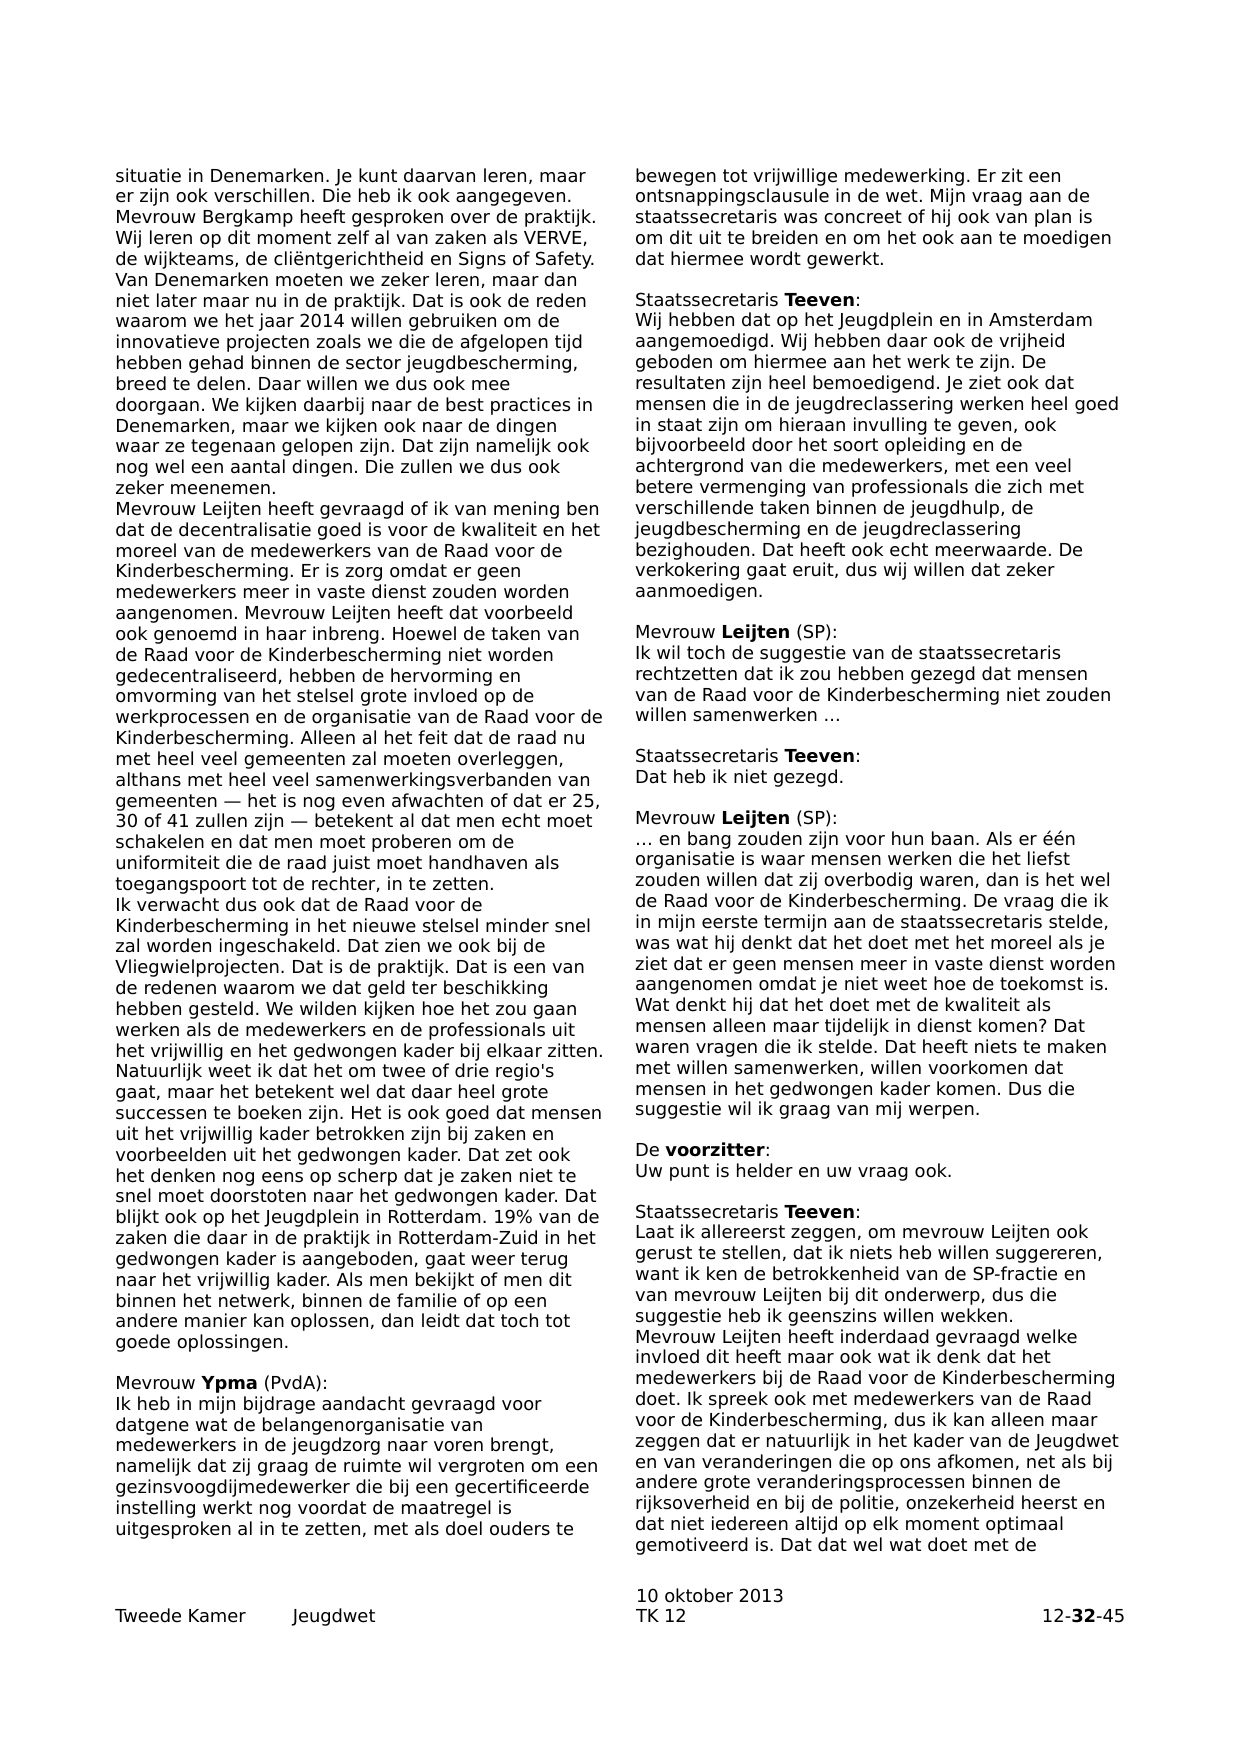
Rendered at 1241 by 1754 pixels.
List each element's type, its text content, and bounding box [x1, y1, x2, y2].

text Mevrouw Leijten (SP): [635, 622, 1125, 643]
text Wij hebben dat op het Jeugdplein en in Amsterdam aangemoedigd. Wij hebben daar ook de vrijheid geboden om hiermee aan het werk te zijn. De resultaten zijn heel bemoedigend. Je ziet ook dat mensen die in de jeugdreclassering werken heel goed in staat zijn om hieraan invulling te geven, ook bijvoorbeeld door het soort opleiding en de achtergrond van die medewerkers, met een veel betere vermenging van professionals die zich met verschillende taken binnen de jeugdhulp, de jeugdbescherming en de jeugdreclassering bezighouden. Dat heeft ook echt meerwaarde. De verkokering gaat eruit, dus wij willen dat zeker aanmoedigen. [635, 310, 1125, 602]
text Staatssecretaris Teeven: [635, 746, 1125, 767]
text Dat heb ik niet gezegd. [635, 767, 1125, 787]
text Laat ik allereerst zeggen, om mevrouw Leijten ook gerust te stellen, dat ik niets heb willen suggereren, want ik ken de betrokkenheid van de SP-fractie en van mevrouw Leijten bij dit onderwerp, dus die suggestie heb ik geenszins willen wekken. [635, 1222, 1125, 1326]
text Mevrouw Leijten heeft inderdaad gevraagd welke invloed dit heeft maar ook wat ik denk dat het medewerkers bij de Raad voor de Kinderbescherming doet. Ik spreek ook met medewerkers van de Raad voor de Kinderbescherming, dus ik kan alleen maar zeggen dat er natuurlijk in het kader van de Jeugdwet en van veranderingen die op ons afkomen, net als bij andere grote veranderingsprocessen binnen de rijksoverheid en bij de politie, onzekerheid heerst en dat niet iedereen altijd op elk moment optimaal gemotiveerd is. Dat dat wel wat doet met de [635, 1326, 1125, 1556]
text … en bang zouden zijn voor hun baan. Als er één organisatie is waar mensen werken die het liefst zouden willen dat zij overbodig waren, dan is het wel de Raad voor de Kinderbescherming. De vraag die ik in mijn eerste termijn aan de staatssecretaris stelde, was wat hij denkt dat het doet met het moreel als je ziet dat er geen mensen meer in vaste dienst worden aangenomen omdat je niet weet hoe de toekomst is. Wat denkt hij dat het doet met de kwaliteit als mensen alleen maar tijdelijk in dienst komen? Dat waren vragen die ik stelde. Dat heeft niets te maken met willen samenwerken, willen voorkomen dat mensen in het gedwongen kader komen. Dus die suggestie wil ik graag van mij werpen. [635, 828, 1125, 1120]
text Uw punt is helder en uw vraag ook. [635, 1161, 1125, 1181]
text situatie in Denemarken. Je kunt daarvan leren, maar er zijn ook verschillen. Die heb ik ook aangegeven. Mevrouw Bergkamp heeft gesproken over de praktijk. Wij leren op dit moment zelf al van zaken als VERVE, de wijkteams, de cliëntgerichtheid en Signs of Safety. Van Denemarken moeten we zeker leren, maar dan niet later maar nu in de praktijk. Dat is ook de reden waarom we het jaar 2014 willen gebruiken om de innovatieve projecten zoals we die de afgelopen tijd hebben gehad binnen de sector jeugdbescherming, breed te delen. Daar willen we dus ook mee doorgaan. We kijken daarbij naar de best practices in Denemarken, maar we kijken ook naar de dingen waar ze tegenaan gelopen zijn. Dat zijn namelijk ook nog wel een aantal dingen. Die zullen we dus ook zeker meenemen. [115, 165, 605, 499]
text Ik verwacht dus ook dat de Raad voor de Kinderbescherming in het nieuwe stelsel minder snel zal worden ingeschakeld. Dat zien we ook bij de Vliegwielprojecten. Dat is de praktijk. Dat is een van de redenen waarom we dat geld ter beschikking hebben gesteld. We wilden kijken hoe het zou gaan werken als de medewerkers en de professionals uit het vrijwillig en het gedwongen kader bij elkaar zitten. Natuurlijk weet ik dat het om twee of drie regio's gaat, maar het betekent wel dat daar heel grote successen te boeken zijn. Het is ook goed dat mensen uit het vrijwillig kader betrokken zijn bij zaken en voorbeelden uit het gedwongen kader. Dat zet ook het denken nog eens op scherp dat je zaken niet te snel moet doorstoten naar het gedwongen kader. Dat blijkt ook op het Jeugdplein in Rotterdam. 19% van de zaken die daar in de praktijk in Rotterdam-Zuid in het gedwongen kader is aangeboden, gaat weer terug naar het vrijwillig kader. Als men bekijkt of men dit binnen het netwerk, binnen de familie of op een andere manier kan oplossen, dan leidt dat toch tot goede oplossingen. [115, 894, 605, 1353]
text De voorzitter: [635, 1140, 1125, 1161]
text Staatssecretaris Teeven: [635, 1201, 1125, 1222]
text bewegen tot vrijwillige medewerking. Er zit een ontsnappingsclausule in de wet. Mijn vraag aan de staatssecretaris was concreet of hij ook van plan is om dit uit te breiden en om het ook aan te moedigen dat hiermee wordt gewerkt. [635, 165, 1125, 269]
text Ik wil toch de suggestie van de staatssecretaris rechtzetten dat ik zou hebben gezegd dat mensen van de Raad voor de Kinderbescherming niet zouden willen samenwerken ... [635, 643, 1125, 726]
text Ik heb in mijn bijdrage aandacht gevraagd voor datgene wat de belangenorganisatie van medewerkers in de jeugdzorg naar voren brengt, namelijk dat zij graag de ruimte wil vergroten om een gezinsvoogdijmedewerker die bij een gecertificeerde instelling werkt nog voordat de maatregel is uitgesproken al in te zetten, met als doel ouders te [115, 1393, 605, 1539]
text Mevrouw Leijten heeft gevraagd of ik van mening ben dat de decentralisatie goed is voor de kwaliteit en het moreel van de medewerkers van de Raad voor de Kinderbescherming. Er is zorg omdat er geen medewerkers meer in vaste dienst zouden worden aangenomen. Mevrouw Leijten heeft dat voorbeeld ook genoemd in haar inbreng. Hoewel de taken van de Raad voor de Kinderbescherming niet worden gedecentraliseerd, hebben de hervorming en omvorming van het stelsel grote invloed op de werkprocessen en de organisatie van de Raad voor de Kinderbescherming. Alleen al het feit dat de raad nu met heel veel gemeenten zal moeten overleggen, althans met heel veel samenwerkingsverbanden van gemeenten — het is nog even afwachten of dat er 25, 30 of 41 zullen zijn — betekent al dat men echt moet schakelen en dat men moet proberen om de uniformiteit die de raad juist moet handhaven als toegangspoort tot de rechter, in te zetten. [115, 499, 605, 894]
text Mevrouw Ypma (PvdA): [115, 1373, 605, 1393]
text Mevrouw Leijten (SP): [635, 807, 1125, 828]
text Staatssecretaris Teeven: [635, 289, 1125, 310]
